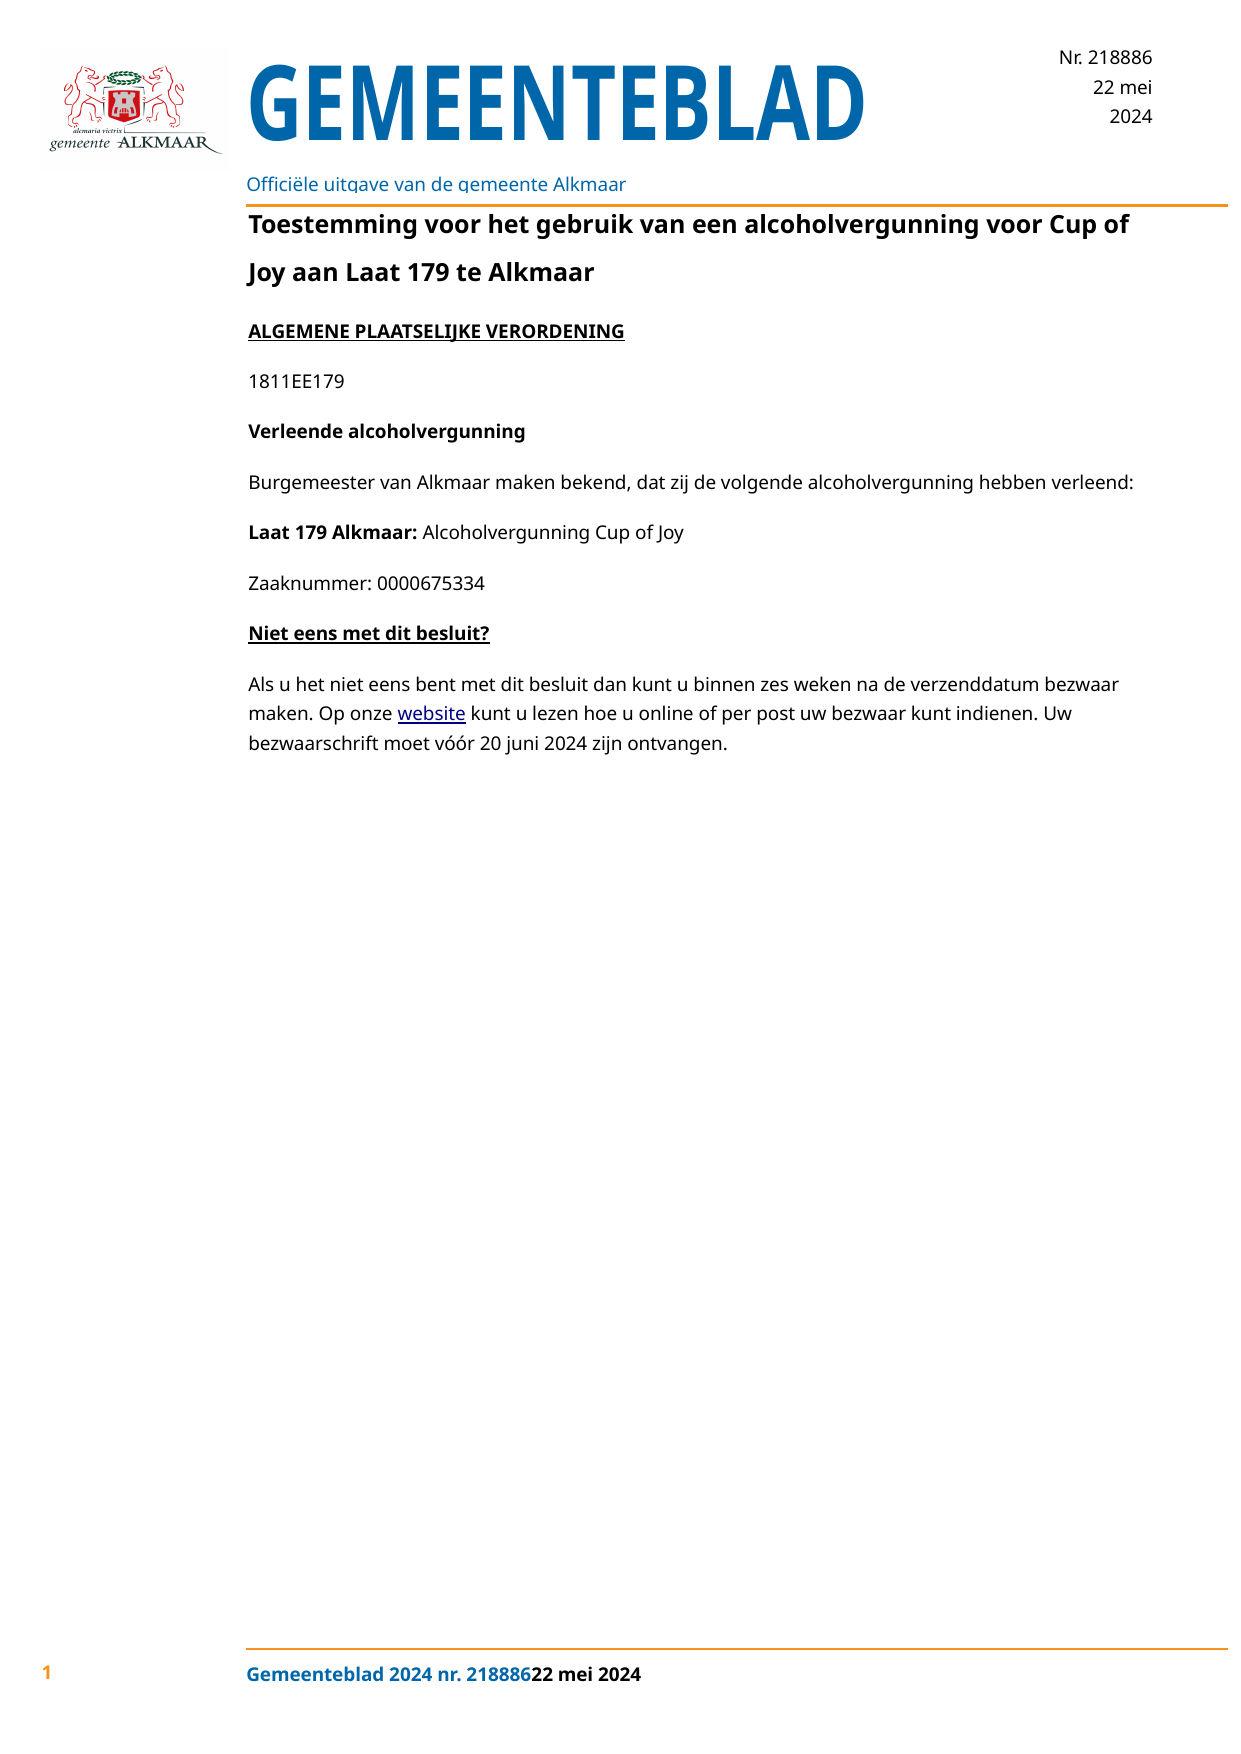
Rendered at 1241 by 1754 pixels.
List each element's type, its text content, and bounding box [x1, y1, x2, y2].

picture [41, 47, 231, 172]
text Zaaknummer: 0000675334 [248, 570, 1152, 596]
text Als u het niet eens bent met dit besluit dan kunt u binnen zes weken na de verzenddatum bezwaar maken. Op onze website kunt u lezen hoe u online of per post uw bezwaar kunt indienen. Uw bezwaarschrift moet vóór 20 juni 2024 zijn ontvangen. [248, 671, 1152, 756]
text Verleende alcoholvergunning [248, 419, 1152, 444]
text Burgemeester van Alkmaar maken bekend, dat zij de volgende alcoholvergunning hebben verleend: [248, 469, 1152, 495]
text Laat 179 Alkmaar: Alcoholvergunning Cup of Joy [248, 519, 1152, 545]
text ALGEMENE PLAATSELIJKE VERORDENING [248, 318, 1152, 344]
text Niet eens met dit besluit? [248, 620, 1152, 646]
text 1811EE179 [248, 368, 1152, 394]
text Toestemming voor het gebruik van een alcoholvergunning voor Cup of Joy aan Laat 179 te Alkmaar [248, 207, 1152, 288]
